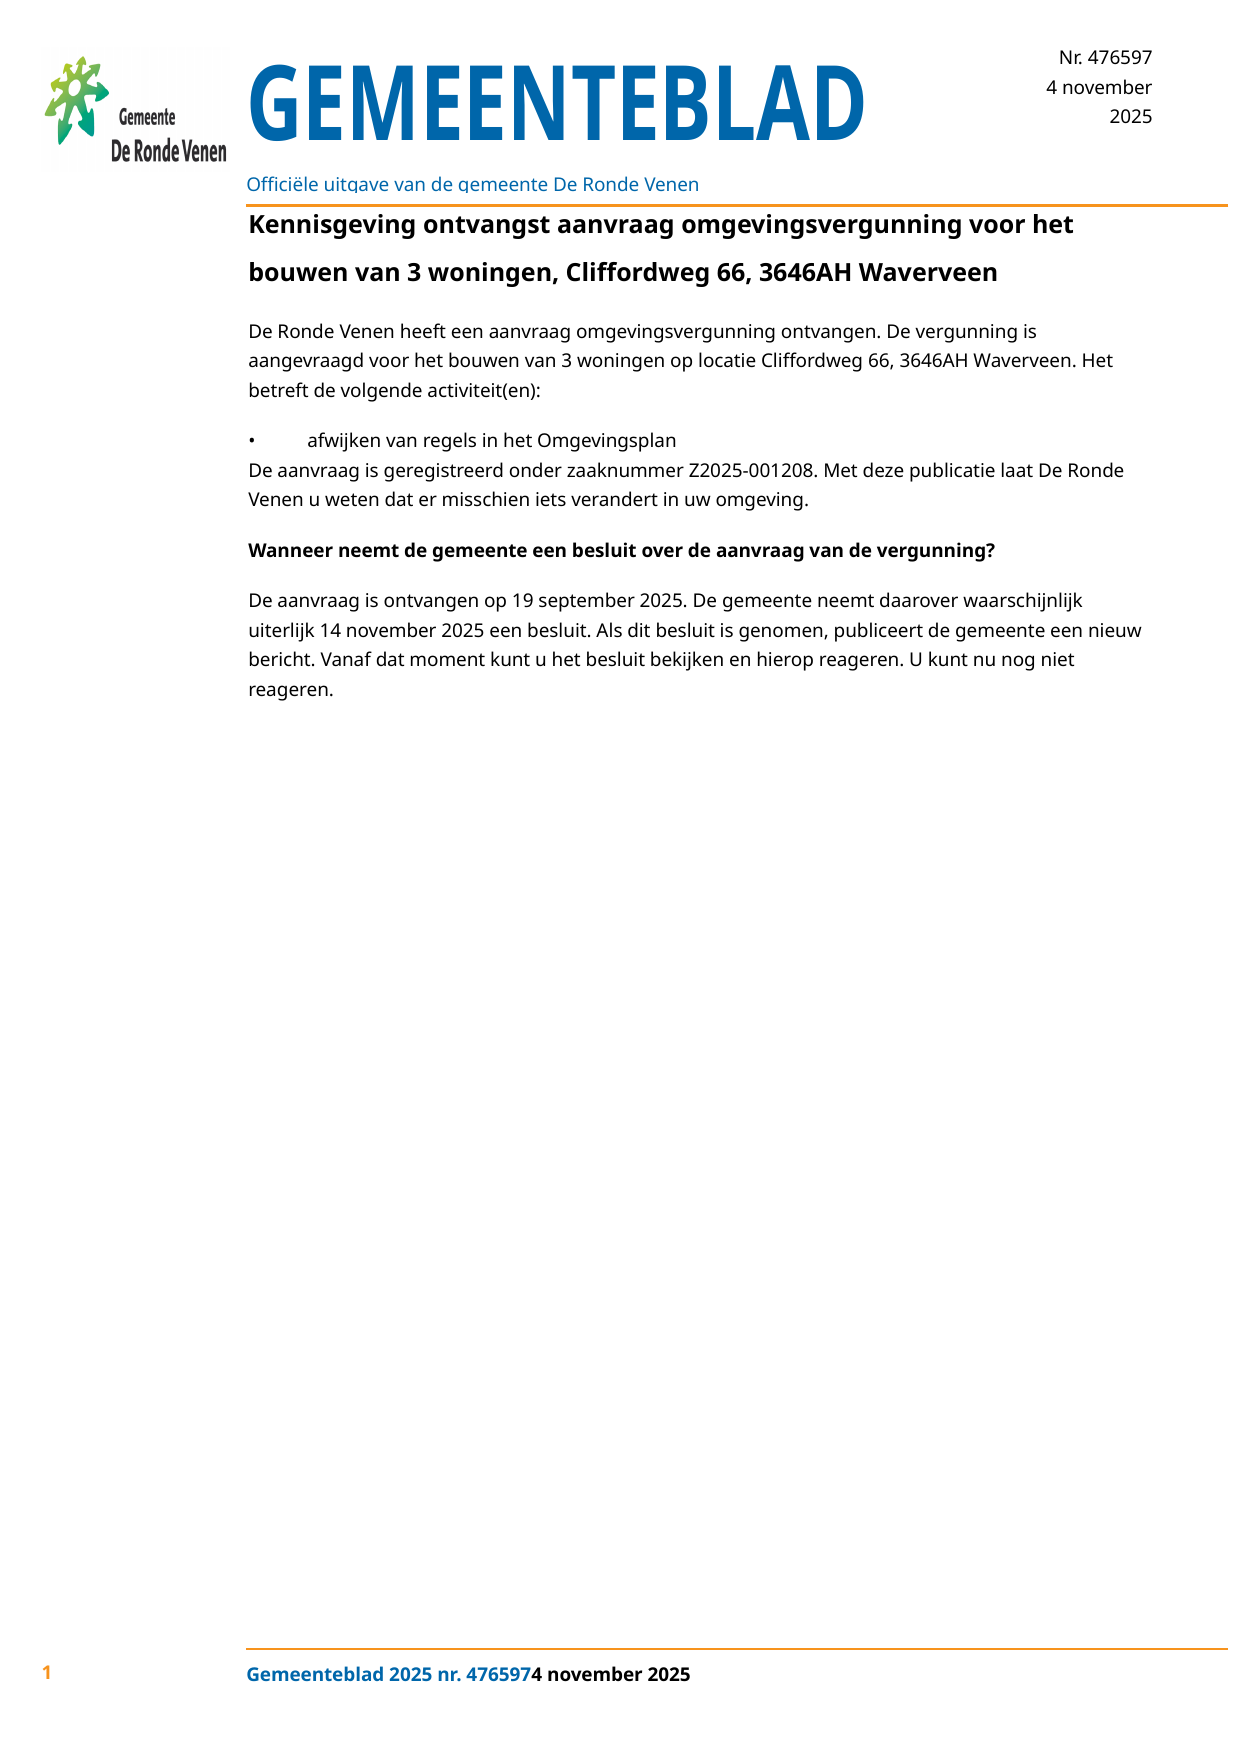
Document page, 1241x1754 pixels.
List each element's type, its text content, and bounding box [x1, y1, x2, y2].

text De aanvraag is ontvangen op 19 september 2025. De gemeente neemt daarover waarschijnlijk uiterlijk 14 november 2025 een besluit. Als dit besluit is genomen, publiceert de gemeente een nieuw bericht. Vanaf dat moment kunt u het besluit bekijken en hierop reageren. U kunt nu nog niet reageren. [248, 587, 1152, 702]
text De aanvraag is geregistreerd onder zaaknummer Z2025-001208. Met deze publicatie laat De Ronde Venen u weten dat er misschien iets verandert in uw omgeving. [248, 457, 1152, 512]
text Kennisgeving ontvangst aanvraag omgevingsvergunning voor het bouwen van 3 woningen, Cliffordweg 66, 3646AH Waverveen [248, 207, 1152, 288]
list afwijken van regels in het Omgevingsplan [248, 427, 1152, 453]
text Wanneer neemt de gemeente een besluit over de aanvraag van de vergunning? [248, 537, 1152, 563]
picture [41, 47, 231, 172]
text De Ronde Venen heeft een aanvraag omgevingsvergunning ontvangen. De vergunning is aangevraagd voor het bouwen van 3 woningen op locatie Cliffordweg 66, 3646AH Waverveen. Het betreft de volgende activiteit(en): [248, 318, 1152, 403]
